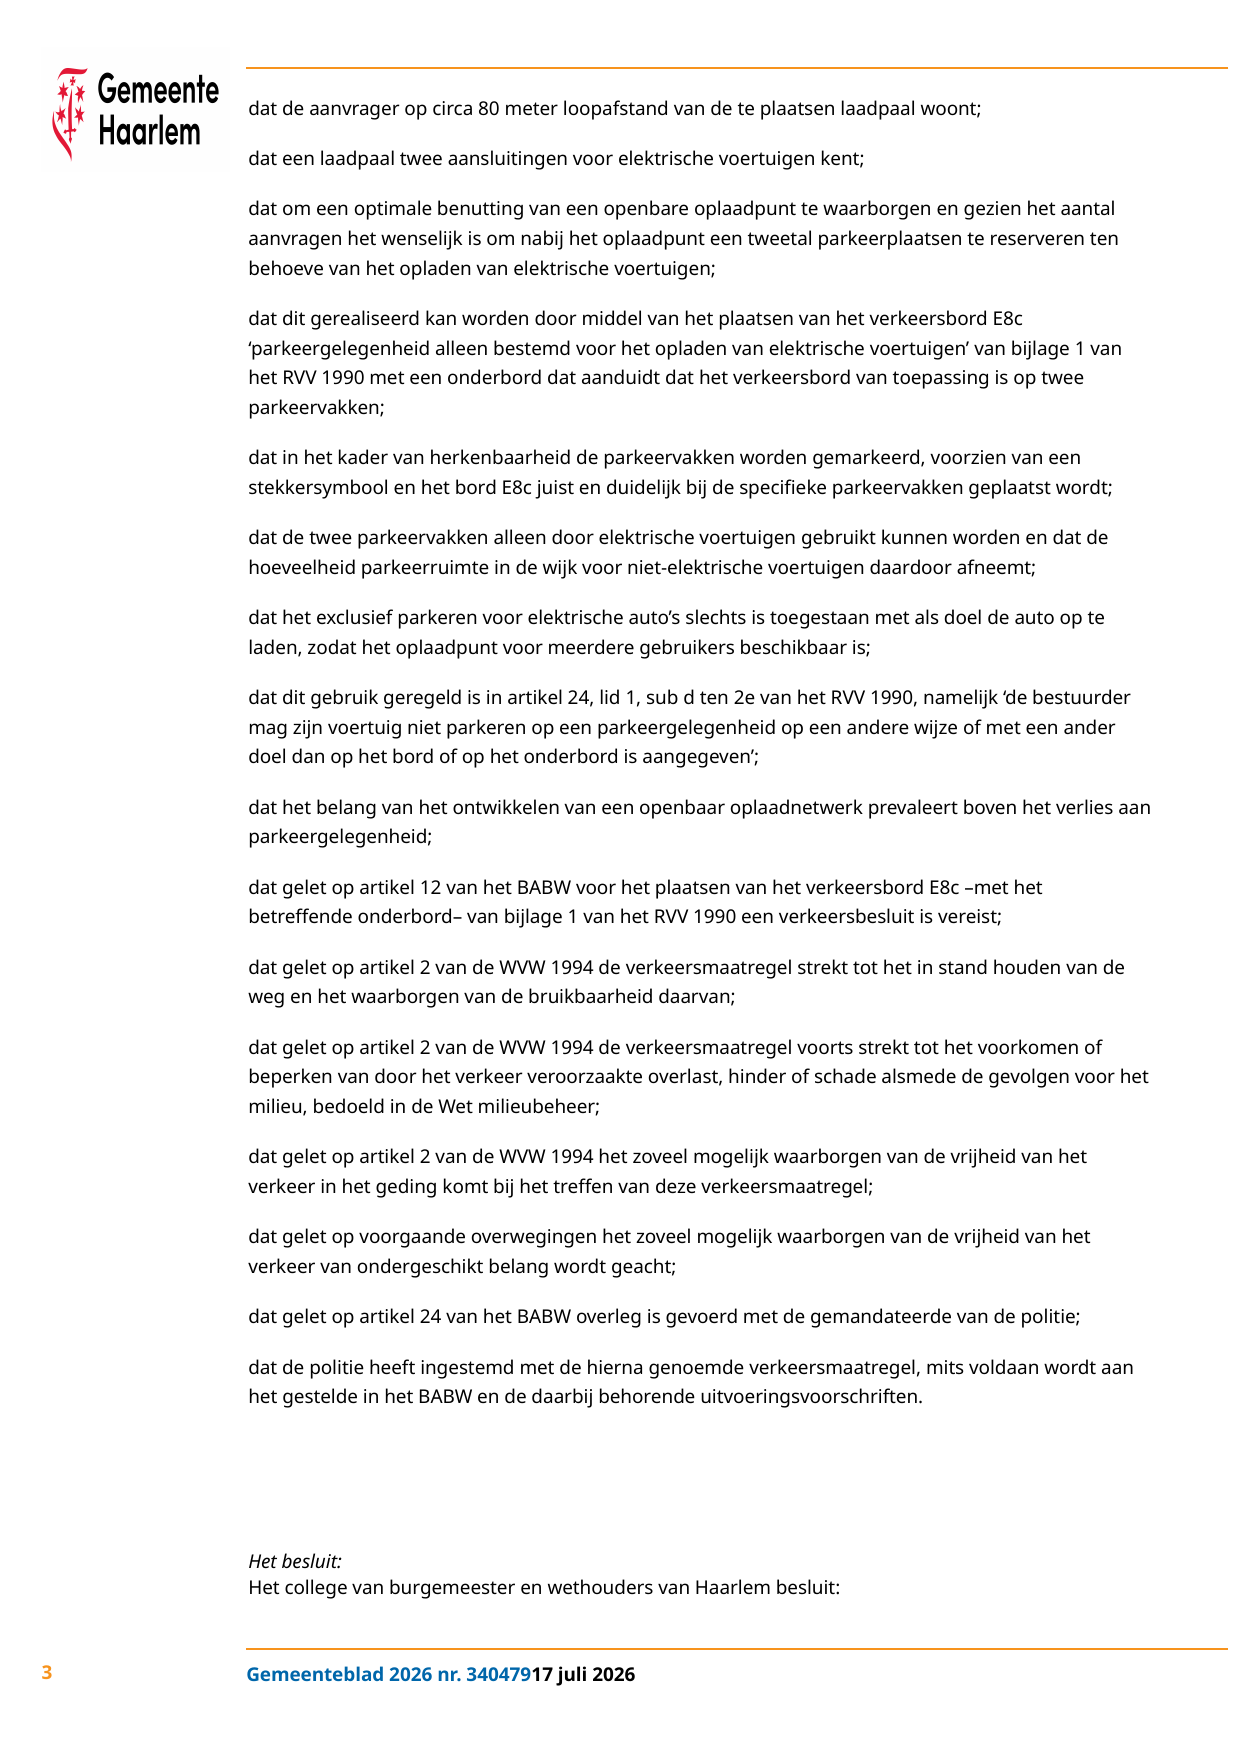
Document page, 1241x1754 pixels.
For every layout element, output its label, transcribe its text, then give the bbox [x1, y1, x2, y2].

text dat gelet op artikel 2 van de WVW 1994 de verkeersmaatregel strekt tot het in stand houden van de weg en het waarborgen van de bruikbaarheid daarvan; [248, 954, 1152, 1009]
text Het besluit: [248, 1548, 1152, 1574]
text dat het belang van het ontwikkelen van een openbaar oplaadnetwerk prevaleert boven het verlies aan parkeergelegenheid; [248, 794, 1152, 849]
text dat de aanvrager op circa 80 meter loopafstand van de te plaatsen laadpaal woont; [248, 95, 1152, 121]
text Het college van burgemeester en wethouders van Haarlem besluit: [248, 1574, 1152, 1600]
text dat het exclusief parkeren voor elektrische auto’s slechts is toegestaan met als doel de auto op te laden, zodat het oplaadpunt voor meerdere gebruikers beschikbaar is; [248, 604, 1152, 660]
text dat de twee parkeervakken alleen door elektrische voertuigen gebruikt kunnen worden en dat de hoeveelheid parkeerruimte in de wijk voor niet-elektrische voertuigen daardoor afneemt; [248, 524, 1152, 580]
text dat dit gebruik geregeld is in artikel 24, lid 1, sub d ten 2e van het RVV 1990, namelijk ‘de bestuurder mag zijn voertuig niet parkeren op een parkeergelegenheid op een andere wijze of met een ander doel dan op het bord of op het onderbord is aangegeven’; [248, 684, 1152, 769]
text dat gelet op artikel 12 van het BABW voor het plaatsen van het verkeersbord E8c –met het betreffende onderbord– van bijlage 1 van het RVV 1990 een verkeersbesluit is vereist; [248, 874, 1152, 929]
text dat gelet op artikel 2 van de WVW 1994 het zoveel mogelijk waarborgen van de vrijheid van het verkeer in het geding komt bij het treffen van deze verkeersmaatregel; [248, 1143, 1152, 1199]
text dat gelet op artikel 2 van de WVW 1994 de verkeersmaatregel voorts strekt tot het voorkomen of beperken van door het verkeer veroorzaakte overlast, hinder of schade alsmede de gevolgen voor het milieu, bedoeld in de Wet milieubeheer; [248, 1034, 1152, 1119]
text dat in het kader van herkenbaarheid de parkeervakken worden gemarkeerd, voorzien van een stekkersymbool en het bord E8c juist en duidelijk bij de specifieke parkeervakken geplaatst wordt; [248, 444, 1152, 500]
text dat gelet op artikel 24 van het BABW overleg is gevoerd met de gemandateerde van de politie; [248, 1303, 1152, 1329]
text dat een laadpaal twee aansluitingen voor elektrische voertuigen kent; [248, 145, 1152, 171]
text dat dit gerealiseerd kan worden door middel van het plaatsen van het verkeersbord E8c ‘parkeergelegenheid alleen bestemd voor het opladen van elektrische voertuigen’ van bijlage 1 van het RVV 1990 met een onderbord dat aanduidt dat het verkeersbord van toepassing is op twee parkeervakken; [248, 305, 1152, 420]
picture [41, 47, 231, 172]
text dat de politie heeft ingestemd met de hierna genoemde verkeersmaatregel, mits voldaan wordt aan het gestelde in het BABW en de daarbij behorende uitvoeringsvoorschriften. [248, 1354, 1152, 1409]
text dat om een optimale benutting van een openbare oplaadpunt te waarborgen en gezien het aantal aanvragen het wenselijk is om nabij het oplaadpunt een tweetal parkeerplaatsen te reserveren ten behoeve van het opladen van elektrische voertuigen; [248, 196, 1152, 281]
text dat gelet op voorgaande overwegingen het zoveel mogelijk waarborgen van de vrijheid van het verkeer van ondergeschikt belang wordt geacht; [248, 1223, 1152, 1279]
